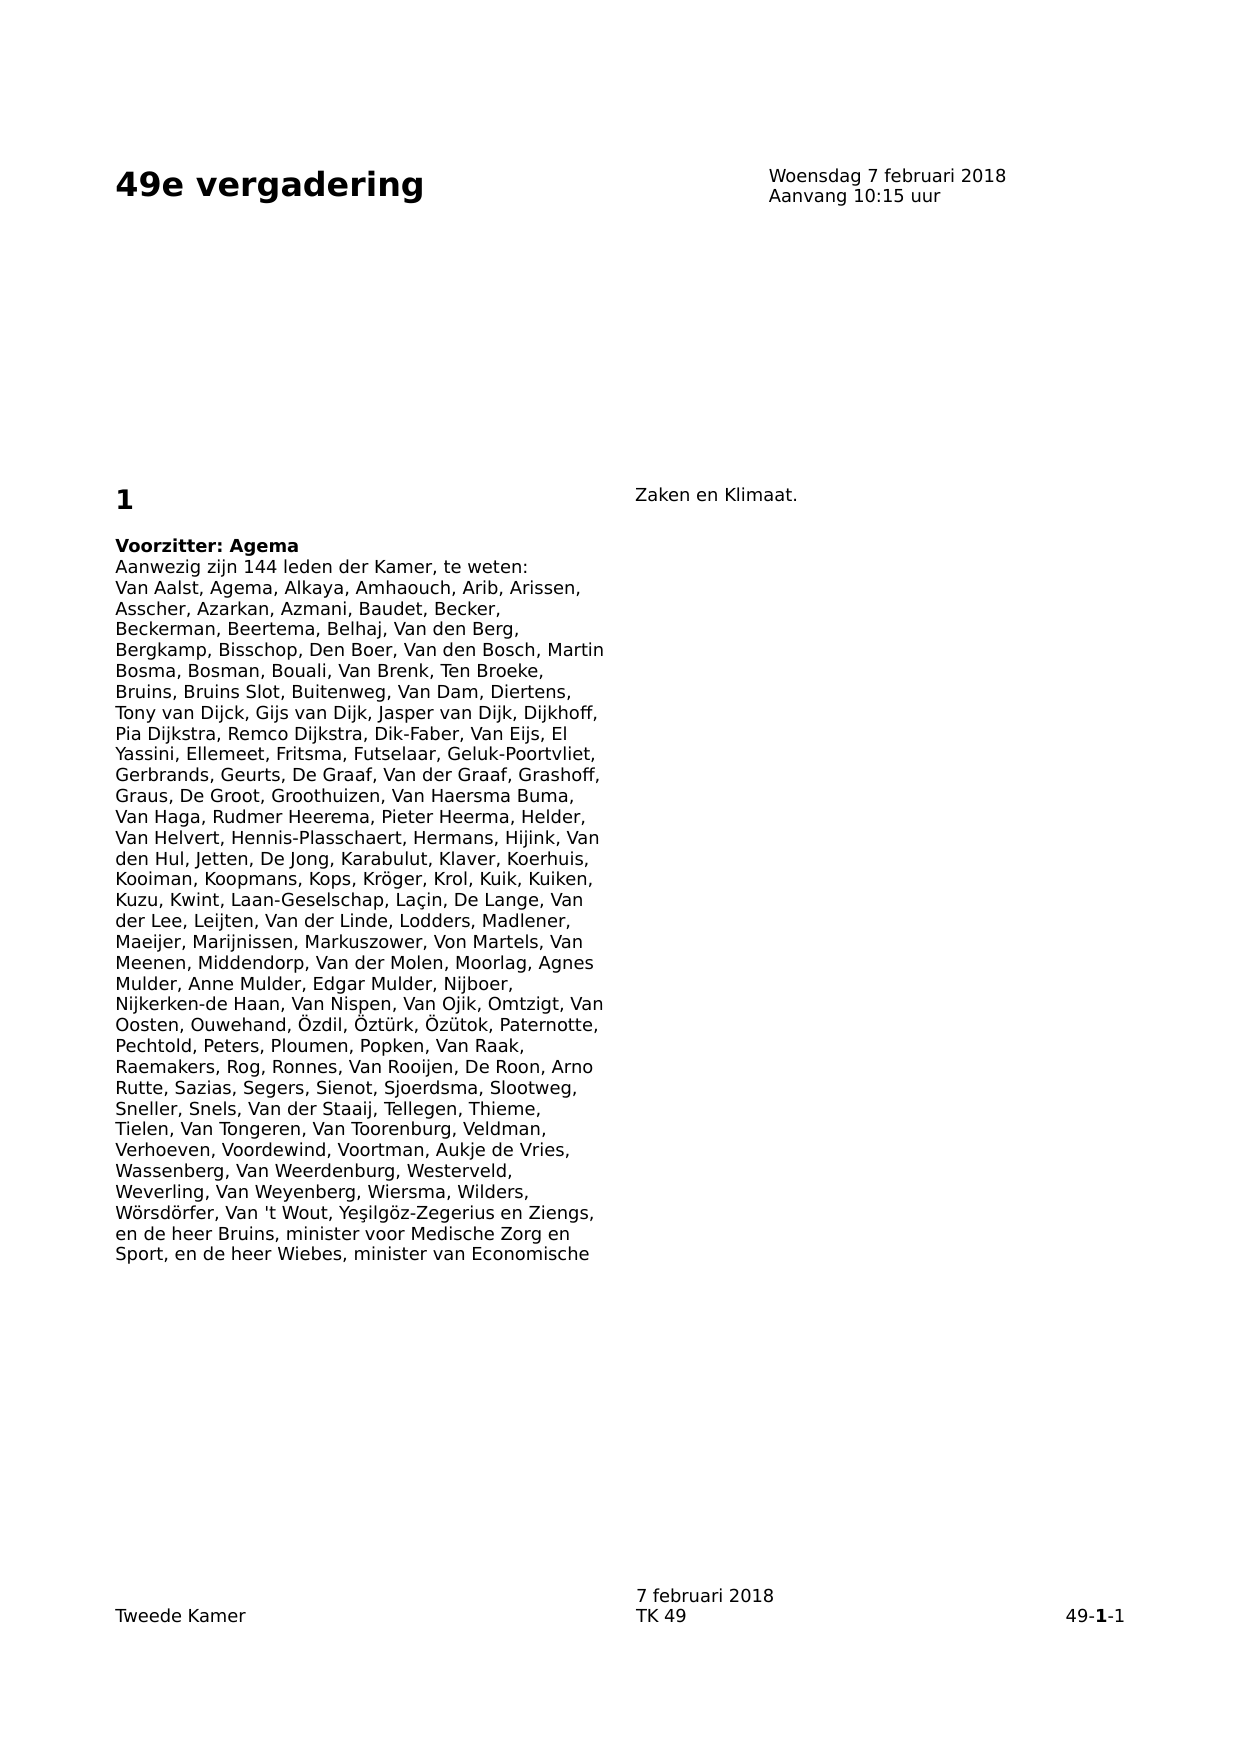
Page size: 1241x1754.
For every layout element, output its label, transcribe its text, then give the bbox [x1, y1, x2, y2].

text Aanwezig zijn 144 leden der Kamer, te weten: [115, 557, 605, 577]
text Voorzitter: Agema [115, 536, 605, 557]
table_header Woensdag 7 februari 2018 [769, 165, 1125, 186]
table_header 49e vergadering [115, 165, 768, 207]
table_cell Aanvang 10:15 uur [769, 186, 1125, 207]
title 1 [115, 484, 605, 516]
text Van Aalst, Agema, Alkaya, Amhaouch, Arib, Arissen, Asscher, Azarkan, Azmani, Baudet, Becker, Beckerman, Beertema, Belhaj, Van den Berg, Bergkamp, Bisschop, Den Boer, Van den Bosch, Martin Bosma, Bosman, Bouali, Van Brenk, Ten Broeke, Bruins, Bruins Slot, Buitenweg, Van Dam, Diertens, Tony van Dijck, Gijs van Dijk, Jasper van Dijk, Dijkhoff, Pia Dijkstra, Remco Dijkstra, Dik-Faber, Van Eijs, El Yassini, Ellemeet, Fritsma, Futselaar, Geluk-Poortvliet, Gerbrands, Geurts, De Graaf, Van der Graaf, Grashoff, Graus, De Groot, Groothuizen, Van Haersma Buma, Van Haga, Rudmer Heerema, Pieter Heerma, Helder, Van Helvert, Hennis-Plasschaert, Hermans, Hijink, Van den Hul, Jetten, De Jong, Karabulut, Klaver, Koerhuis, Kooiman, Koopmans, Kops, Kröger, Krol, Kuik, Kuiken, Kuzu, Kwint, Laan-Geselschap, Laçin, De Lange, Van der Lee, Leijten, Van der Linde, Lodders, Madlener, Maeijer, Marijnissen, Markuszower, Von Martels, Van Meenen, Middendorp, Van der Molen, Moorlag, Agnes Mulder, Anne Mulder, Edgar Mulder, Nijboer, Nijkerken-de Haan, Van Nispen, Van Ojik, Omtzigt, Van Oosten, Ouwehand, Özdil, Öztürk, Özütok, Paternotte, Pechtold, Peters, Ploumen, Popken, Van Raak, Raemakers, Rog, Ronnes, Van Rooijen, De Roon, Arno Rutte, Sazias, Segers, Sienot, Sjoerdsma, Slootweg, Sneller, Snels, Van der Staaij, Tellegen, Thieme, Tielen, Van Tongeren, Van Toorenburg, Veldman, Verhoeven, Voordewind, Voortman, Aukje de Vries, Wassenberg, Van Weerdenburg, Westerveld, Weverling, Van Weyenberg, Wiersma, Wilders, Wörsdörfer, Van 't Wout, Yeşilgöz-Zegerius en Ziengs, [115, 577, 605, 1223]
text Zaken en Klimaat. [635, 484, 1125, 505]
text en de heer Bruins, minister voor Medische Zorg en Sport, en de heer Wiebes, minister van Economische [115, 1223, 605, 1265]
